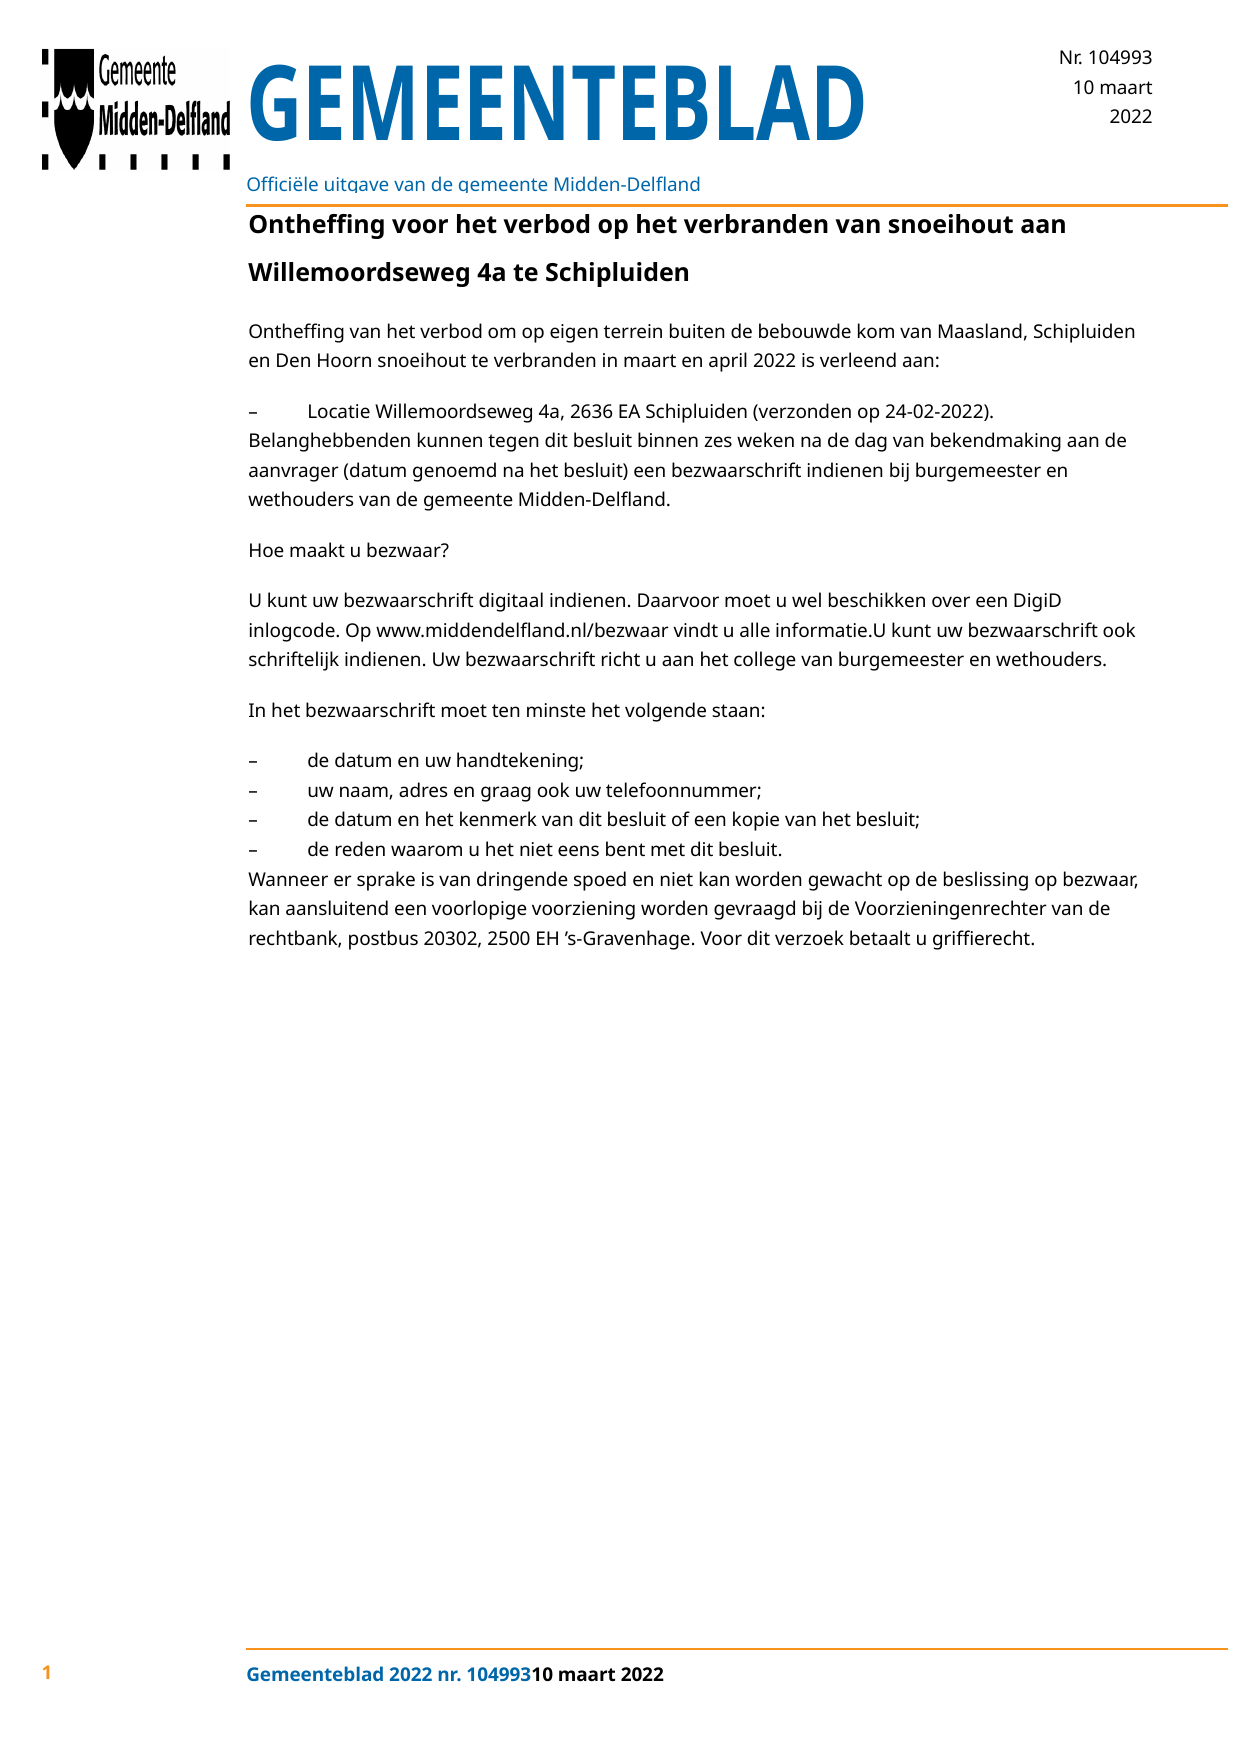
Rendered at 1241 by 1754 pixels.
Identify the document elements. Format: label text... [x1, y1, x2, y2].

text Hoe maakt u bezwaar? [248, 537, 1152, 563]
text Ontheffing van het verbod om op eigen terrein buiten de bebouwde kom van Maasland, Schipluiden en Den Hoorn snoeihout te verbranden in maart en april 2022 is verleend aan: [248, 318, 1152, 373]
text In het bezwaarschrift moet ten minste het volgende staan: [248, 697, 1152, 723]
list uw naam, adres en graag ook uw telefoonnummer; [248, 777, 1152, 803]
text Belanghebbenden kunnen tegen dit besluit binnen zes weken na de dag van bekendmaking aan de aanvrager (datum genoemd na het besluit) een bezwaarschrift indienen bij burgemeester en wethouders van de gemeente Midden-Delfland. [248, 427, 1152, 512]
list de reden waarom u het niet eens bent met dit besluit. [248, 836, 1152, 862]
list Locatie Willemoordseweg 4a, 2636 EA Schipluiden (verzonden op 24-02-2022). [248, 398, 1152, 424]
list de datum en het kenmerk van dit besluit of een kopie van het besluit; [248, 807, 1152, 832]
text Ontheffing voor het verbod op het verbranden van snoeihout aan Willemoordseweg 4a te Schipluiden [248, 207, 1152, 288]
picture [41, 47, 231, 172]
list de datum en uw handtekening; [248, 747, 1152, 773]
text ​Wanneer er sprake is van dringende spoed en niet kan worden gewacht op de beslissing op bezwaar, kan aansluitend een voorlopige voorziening worden gevraagd bij de Voorzieningenrechter van de rechtbank, postbus 20302, 2500 EH ’s-Gravenhage. Voor dit verzoek betaalt u griffierecht. [248, 866, 1152, 951]
text U kunt uw bezwaarschrift digitaal indienen. Daarvoor moet u wel beschikken over een DigiD inlogcode. Op www.middendelfland.nl/bezwaar vindt u alle informatie.U kunt uw bezwaarschrift ook schriftelijk indienen. Uw bezwaarschrift richt u aan het college van burgemeester en wethouders. [248, 587, 1152, 672]
